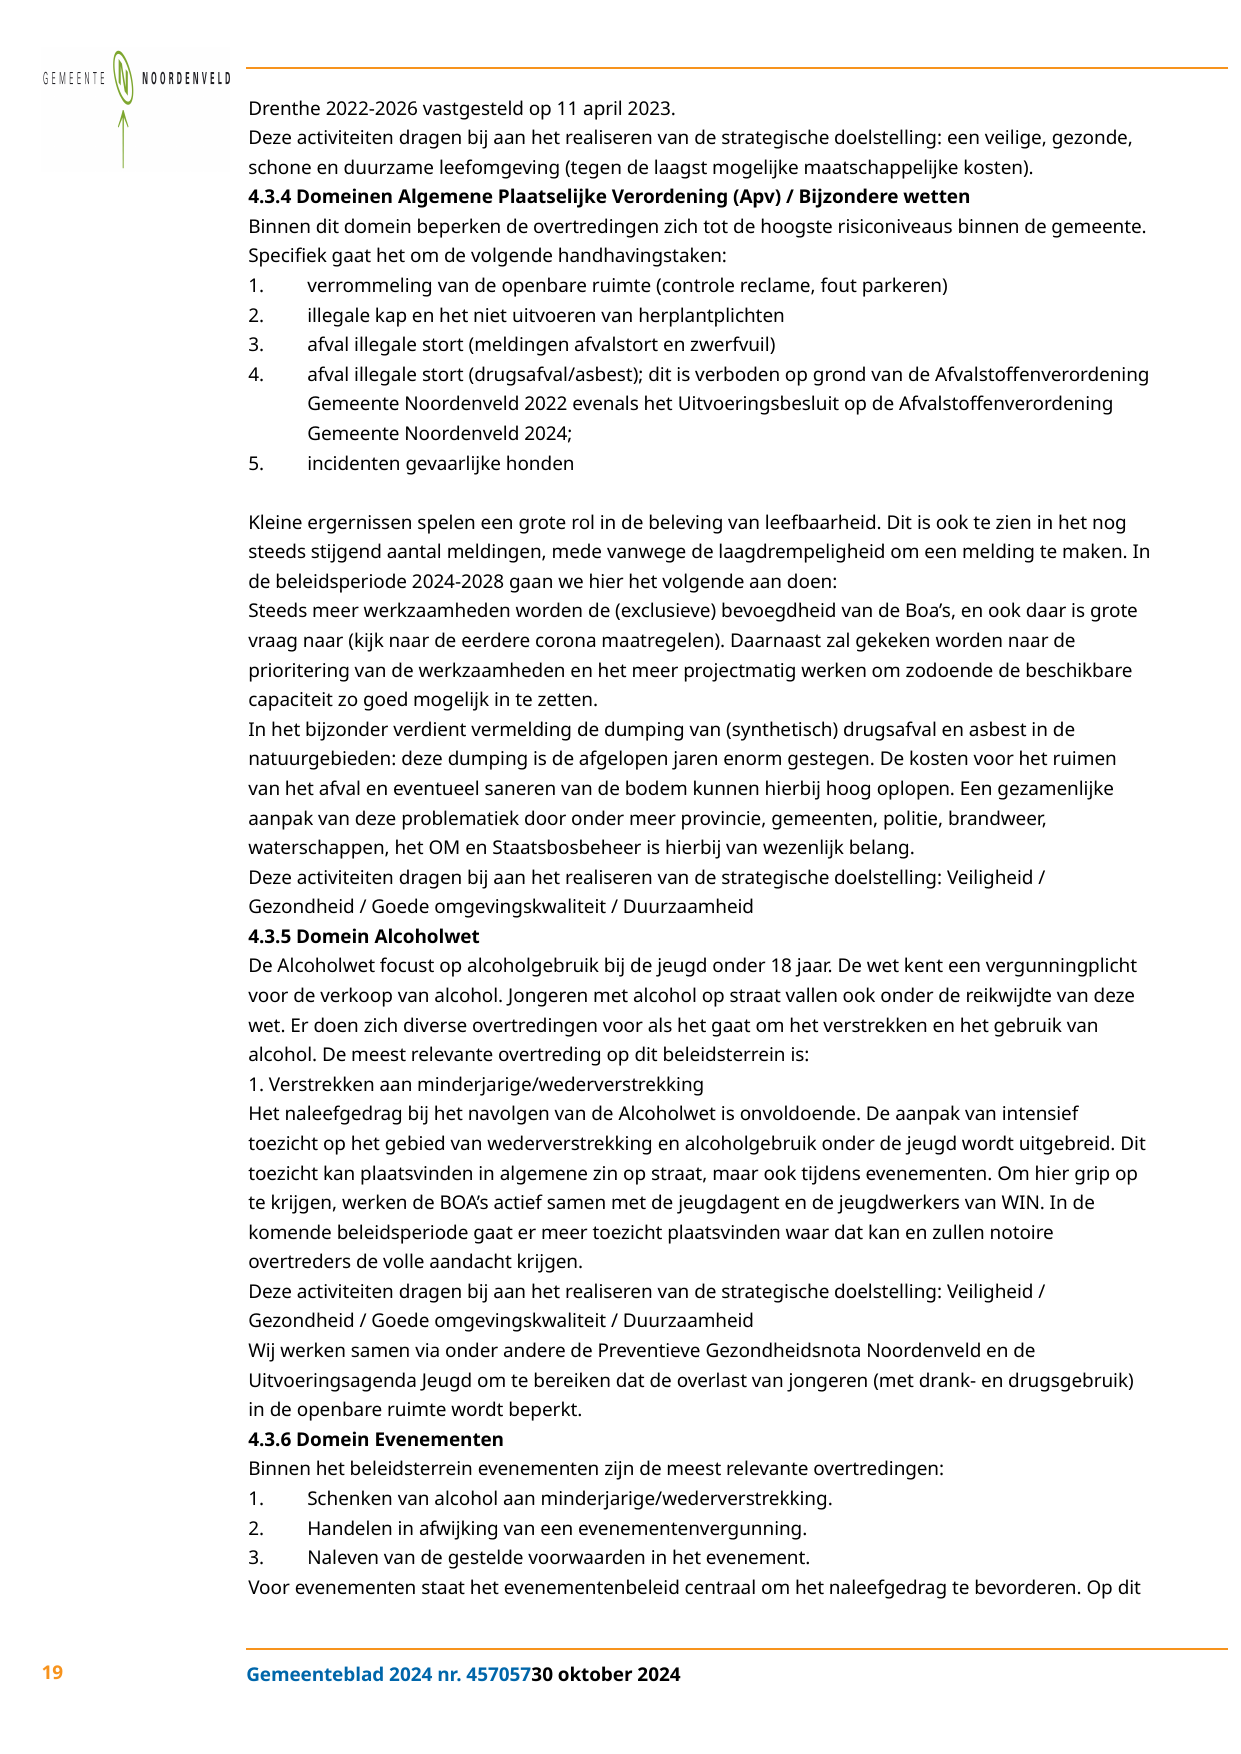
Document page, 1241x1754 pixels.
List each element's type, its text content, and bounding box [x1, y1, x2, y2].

text 4.3.5 Domein Alcoholwet [248, 923, 1152, 949]
text 1. Verstrekken aan minderjarige/wederverstrekking [248, 1071, 1152, 1097]
text Het naleefgedrag bij het navolgen van de Alcoholwet is onvoldoende. De aanpak van intensief toezicht op het gebied van wederverstrekking en alcoholgebruik onder de jeugd wordt uitgebreid. Dit toezicht kan plaatsvinden in algemene zin op straat, maar ook tijdens evenementen. Om hier grip op te krijgen, werken de BOA’s actief samen met de jeugdagent en de jeugdwerkers van WIN. In de komende beleidsperiode gaat er meer toezicht plaatsvinden waar dat kan en zullen notoire overtreders de volle aandacht krijgen. [248, 1101, 1152, 1274]
text Wij werken samen via onder andere de Preventieve Gezondheidsnota Noordenveld en de Uitvoeringsagenda Jeugd om te bereiken dat de overlast van jongeren (met drank- en drugsgebruik) in de openbare ruimte wordt beperkt. [248, 1337, 1152, 1422]
list Schenken van alcohol aan minderjarige/wederverstrekking. [248, 1485, 1152, 1511]
text Binnen dit domein beperken de overtredingen zich tot de hoogste risiconiveaus binnen de gemeente. [248, 213, 1152, 239]
text Kleine ergernissen spelen een grote rol in de beleving van leefbaarheid. Dit is ook te zien in het nog steeds stijgend aantal meldingen, mede vanwege de laagdrempeligheid om een melding te maken. In de beleidsperiode 2024-2028 gaan we hier het volgende aan doen: [248, 509, 1152, 594]
list afval illegale stort (drugsafval/asbest); dit is verboden op grond van de Afvalstoffenverordening Gemeente Noordenveld 2022 evenals het Uitvoeringsbesluit op de Afvalstoffenverordening Gemeente Noordenveld 2024; [248, 361, 1152, 446]
text Voor evenementen staat het evenementenbeleid centraal om het naleefgedrag te bevorderen. Op dit [248, 1574, 1152, 1600]
list afval illegale stort (meldingen afvalstort en zwerfvuil) [248, 331, 1152, 357]
list Handelen in afwijking van een evenementenvergunning. [248, 1515, 1152, 1541]
list verrommeling van de openbare ruimte (controle reclame, fout parkeren) [248, 272, 1152, 298]
text De Alcoholwet focust op alcoholgebruik bij de jeugd onder 18 jaar. De wet kent een vergunningplicht voor de verkoop van alcohol. Jongeren met alcohol op straat vallen ook onder de reikwijdte van deze wet. Er doen zich diverse overtredingen voor als het gaat om het verstrekken en het gebruik van alcohol. De meest relevante overtreding op dit beleidsterrein is: [248, 953, 1152, 1067]
text Steeds meer werkzaamheden worden de (exclusieve) bevoegdheid van de Boa’s, en ook daar is grote vraag naar (kijk naar de eerdere corona maatregelen). Daarnaast zal gekeken worden naar de prioritering van de werkzaamheden en het meer projectmatig werken om zodoende de beschikbare capaciteit zo goed mogelijk in te zetten. [248, 598, 1152, 712]
text Binnen het beleidsterrein evenementen zijn de meest relevante overtredingen: [248, 1456, 1152, 1481]
text Deze activiteiten dragen bij aan het realiseren van de strategische doelstelling: Veiligheid / Gezondheid / Goede omgevingskwaliteit / Duurzaamheid [248, 1278, 1152, 1333]
text Drenthe 2022-2026 vastgesteld op 11 april 2023. [248, 95, 1152, 121]
list illegale kap en het niet uitvoeren van herplantplichten [248, 302, 1152, 328]
text 4.3.4 Domeinen Algemene Plaatselijke Verordening (Apv) / Bijzondere wetten [248, 183, 1152, 209]
list incidenten gevaarlijke honden [248, 450, 1152, 476]
list Naleven van de gestelde voorwaarden in het evenement. [248, 1544, 1152, 1570]
text 4.3.6 Domein Evenementen [248, 1426, 1152, 1452]
picture [41, 47, 231, 172]
text Deze activiteiten dragen bij aan het realiseren van de strategische doelstelling: Veiligheid / Gezondheid / Goede omgevingskwaliteit / Duurzaamheid [248, 864, 1152, 919]
text Deze activiteiten dragen bij aan het realiseren van de strategische doelstelling: een veilige, gezonde, schone en duurzame leefomgeving (tegen de laagst mogelijke maatschappelijke kosten). [248, 124, 1152, 180]
text In het bijzonder verdient vermelding de dumping van (synthetisch) drugsafval en asbest in de natuurgebieden: deze dumping is de afgelopen jaren enorm gestegen. De kosten voor het ruimen van het afval en eventueel saneren van de bodem kunnen hierbij hoog oplopen. Een gezamenlijke aanpak van deze problematiek door onder meer provincie, gemeenten, politie, brandweer, waterschappen, het OM en Staatsbosbeheer is hierbij van wezenlijk belang. [248, 716, 1152, 860]
text Specifiek gaat het om de volgende handhavingstaken: [248, 243, 1152, 268]
